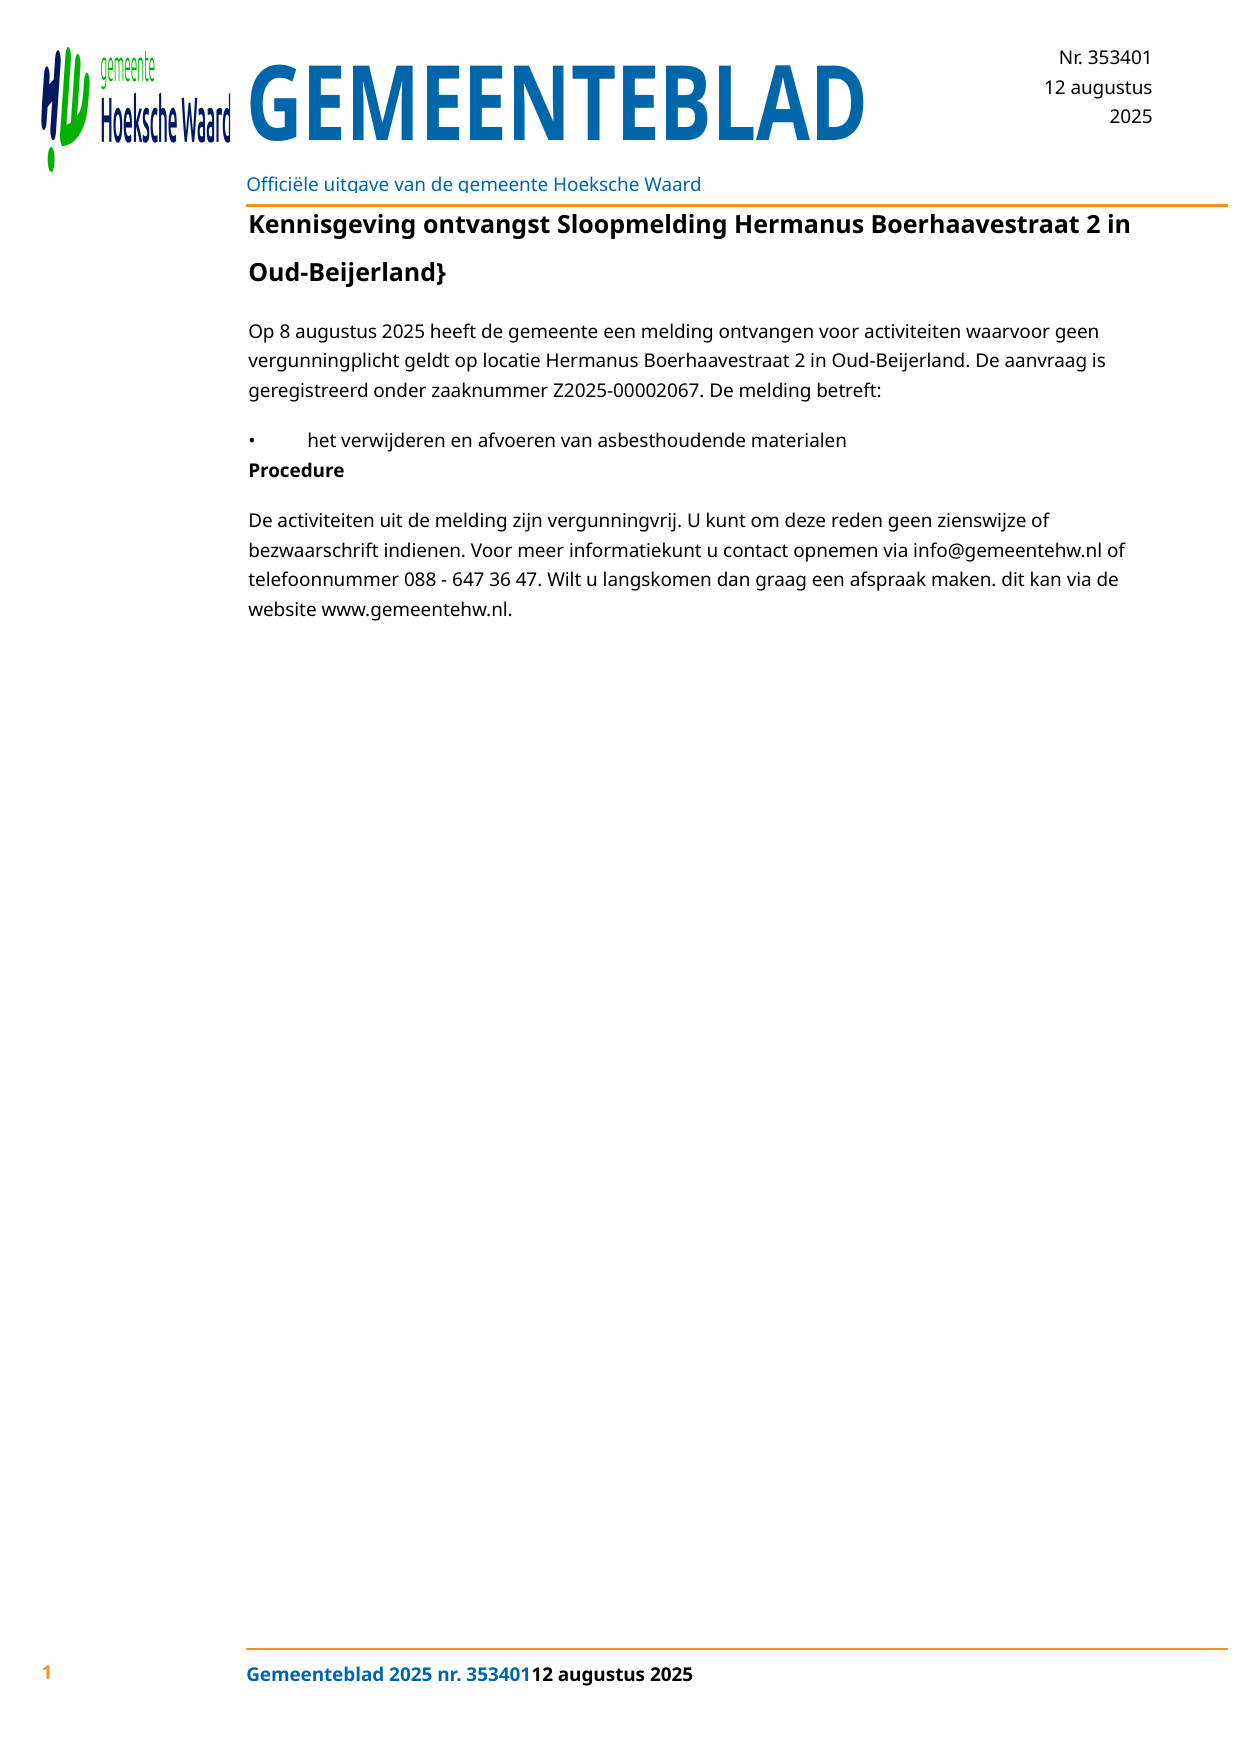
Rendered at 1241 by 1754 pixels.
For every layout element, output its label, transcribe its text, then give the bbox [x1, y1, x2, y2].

text Procedure [248, 457, 1152, 483]
text Op 8 augustus 2025 heeft de gemeente een melding ontvangen voor activiteiten waarvoor geen vergunningplicht geldt op locatie Hermanus Boerhaavestraat 2 in Oud-Beijerland. De aanvraag is geregistreerd onder zaaknummer Z2025-00002067. De melding betreft: [248, 318, 1152, 403]
text Kennisgeving ontvangst Sloopmelding Hermanus Boerhaavestraat 2 in Oud-Beijerland} [248, 207, 1152, 288]
picture [41, 47, 231, 172]
text De activiteiten uit de melding zijn vergunningvrij. U kunt om deze reden geen zienswijze of bezwaarschrift indienen. Voor meer informatiekunt u contact opnemen via info@gemeentehw.nl of telefoonnummer 088 - 647 36 47. Wilt u langskomen dan graag een afspraak maken. dit kan via de website www.gemeentehw.nl. [248, 507, 1152, 622]
list het verwijderen en afvoeren van asbesthoudende materialen [248, 427, 1152, 453]
